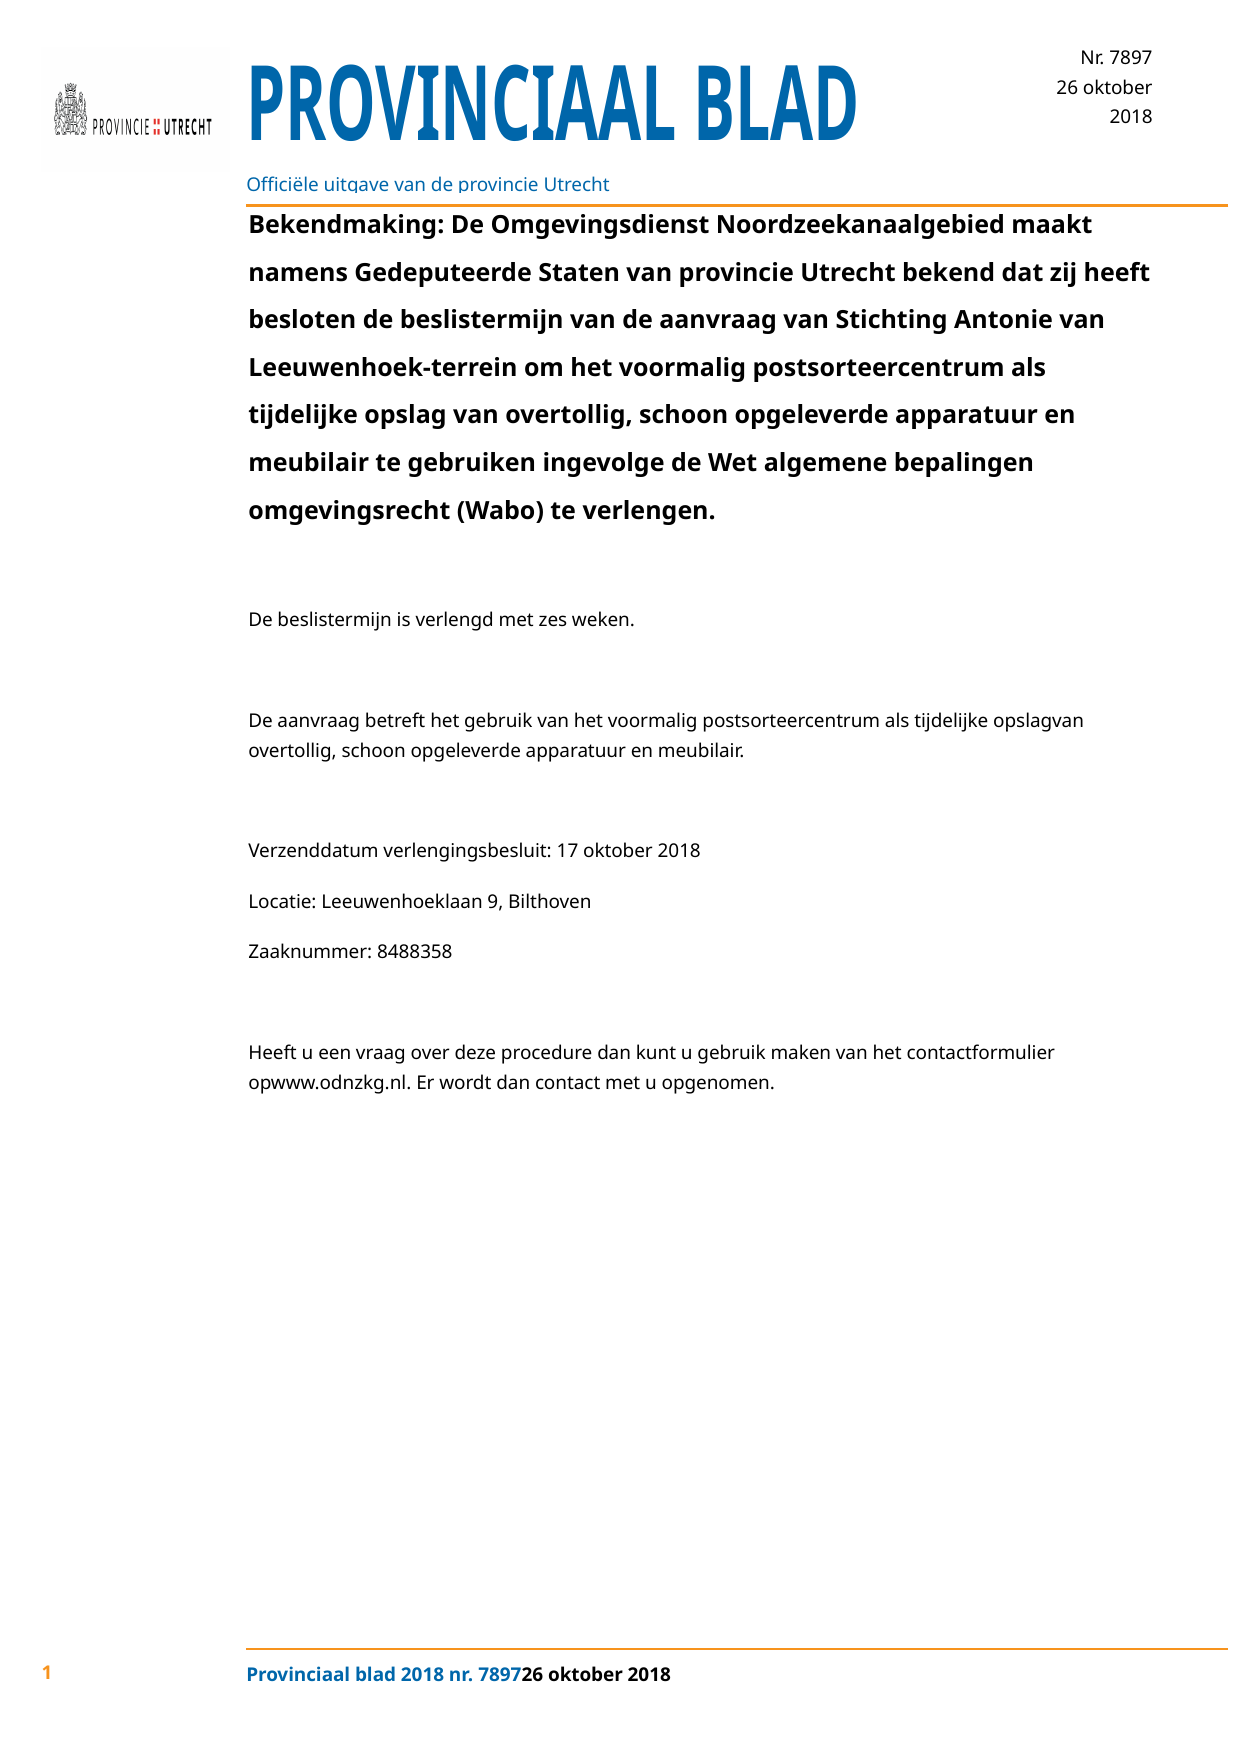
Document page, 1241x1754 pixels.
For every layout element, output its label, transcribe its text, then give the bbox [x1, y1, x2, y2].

text Zaaknummer: 8488358 [248, 938, 1152, 964]
text Bekendmaking: De Omgevingsdienst Noordzeekanaalgebied maakt namens Gedeputeerde Staten van provincie Utrecht bekend dat zij heeft besloten de beslistermijn van de aanvraag van Stichting Antonie van Leeuwenhoek-terrein om het voormalig postsorteercentrum als tijdelijke opslag van overtollig, schoon opgeleverde apparatuur en meubilair te gebruiken ingevolge de Wet algemene bepalingen omgevingsrecht (Wabo) te verlengen. [248, 207, 1152, 526]
text Locatie: Leeuwenhoeklaan 9, Bilthoven [248, 888, 1152, 914]
text Verzenddatum verlengingsbesluit: 17 oktober 2018 [248, 838, 1152, 863]
text De beslistermijn is verlengd met zes weken. [248, 606, 1152, 632]
text Heeft u een vraag over deze procedure dan kunt u gebruik maken van het contactformulier opwww.odnzkg.nl. Er wordt dan contact met u opgenomen. [248, 1039, 1152, 1094]
picture [41, 47, 231, 172]
text De aanvraag betreft het gebruik van het voormalig postsorteercentrum als tijdelijke opslagvan overtollig, schoon opgeleverde apparatuur en meubilair. [248, 707, 1152, 762]
